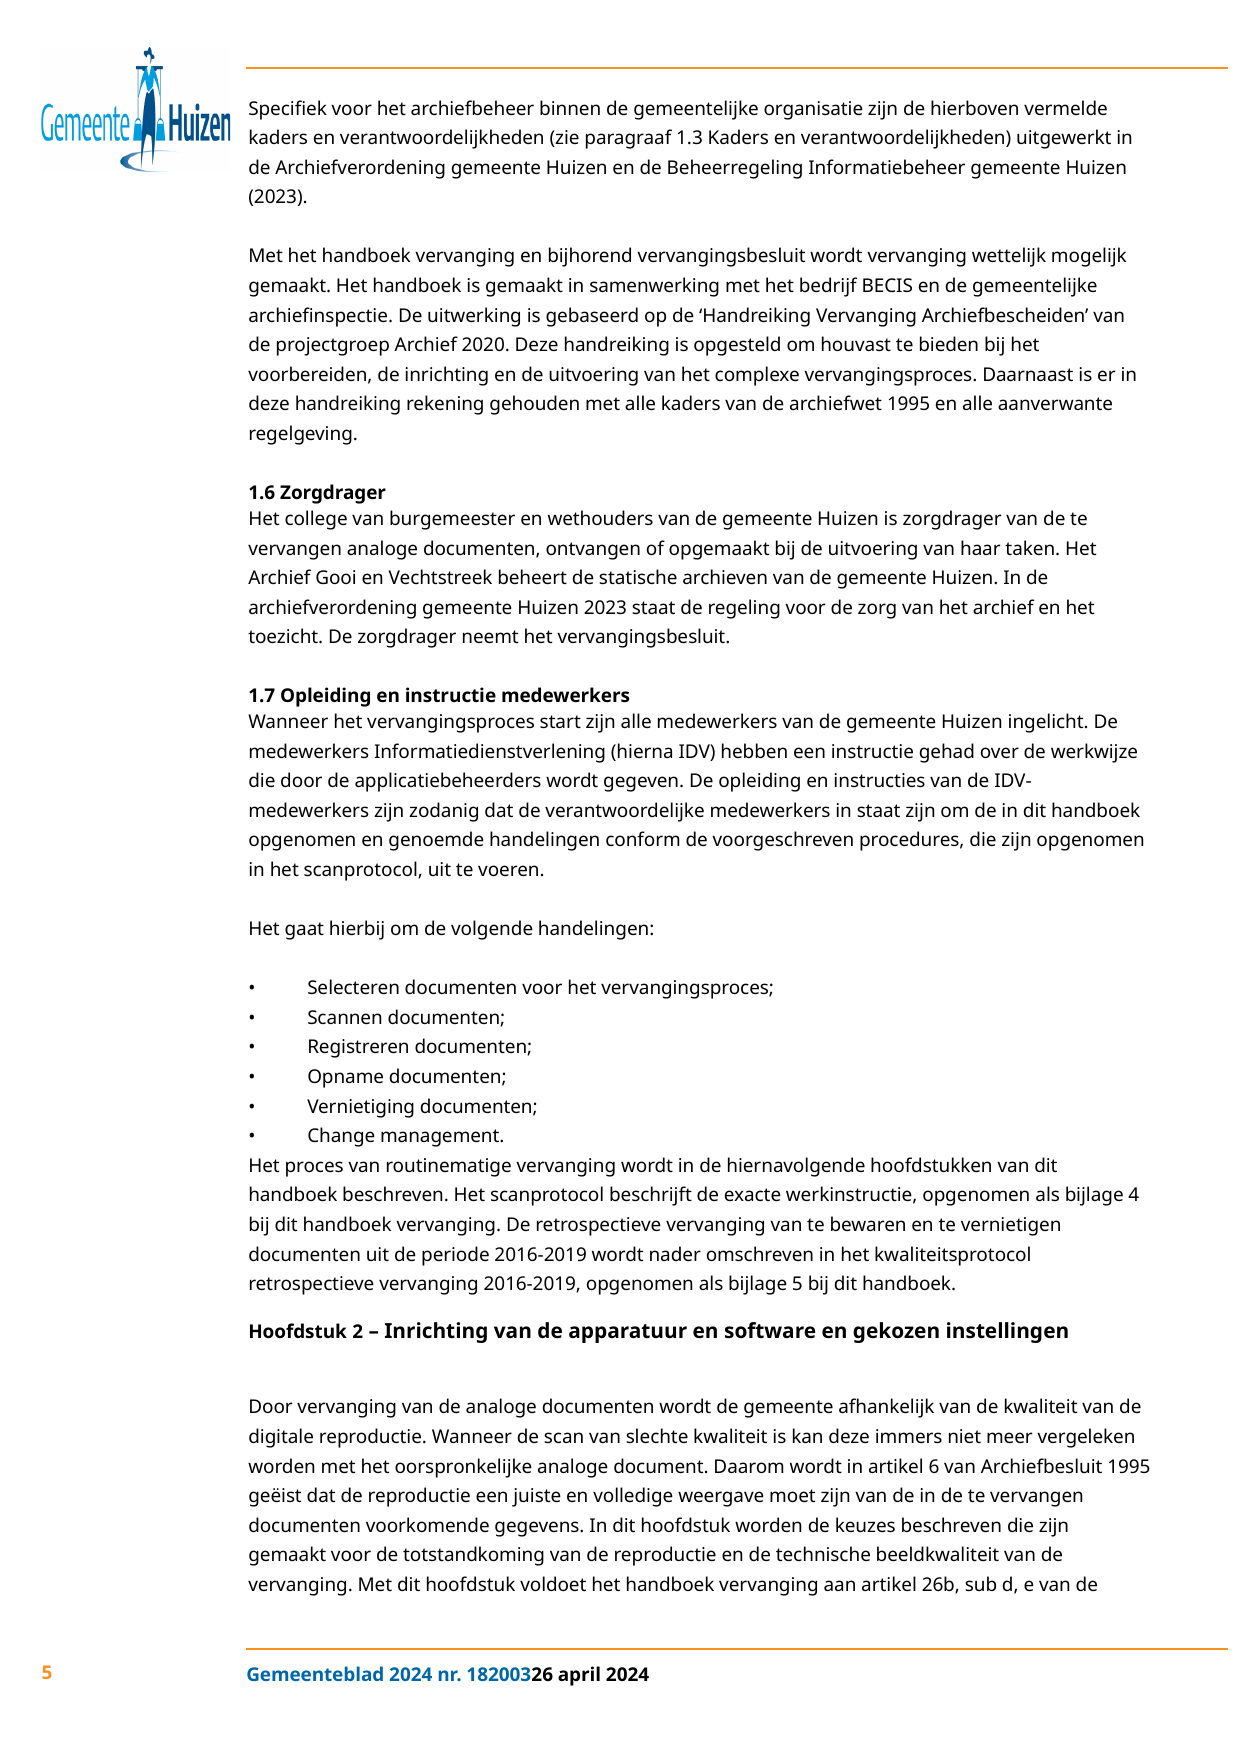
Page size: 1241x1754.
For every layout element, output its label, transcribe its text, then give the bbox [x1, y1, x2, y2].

text Wanneer het vervangingsproces start zijn alle medewerkers van de gemeente Huizen ingelicht. De medewerkers Informatiedienstverlening (hierna IDV) hebben een instructie gehad over de werkwijze die door de applicatiebeheerders wordt gegeven. De opleiding en instructies van de IDV-medewerkers zijn zodanig dat de verantwoordelijke medewerkers in staat zijn om de in dit handboek opgenomen en genoemde handelingen conform de voorgeschreven procedures, die zijn opgenomen in het scanprotocol, uit te voeren. [248, 708, 1152, 882]
list Opname documenten; [248, 1063, 1152, 1089]
text 1.6 Zorgdrager [248, 479, 1152, 505]
text Het gaat hierbij om de volgende handelingen: [248, 915, 1152, 941]
text Het proces van routinematige vervanging wordt in de hiernavolgende hoofdstukken van dit handboek beschreven. Het scanprotocol beschrijft de exacte werkinstructie, opgenomen als bijlage 4 bij dit handboek vervanging. De retrospectieve vervanging van te bewaren en te vernietigen documenten uit de periode 2016-2019 wordt nader omschreven in het kwaliteitsprotocol retrospectieve vervanging 2016-2019, opgenomen als bijlage 5 bij dit handboek. [248, 1152, 1152, 1296]
list Registreren documenten; [248, 1034, 1152, 1059]
text 1.7 Opleiding en instructie medewerkers [248, 683, 1152, 708]
text Door vervanging van de analoge documenten wordt de gemeente afhankelijk van de kwaliteit van de digitale reproductie. Wanneer de scan van slechte kwaliteit is kan deze immers niet meer vergeleken worden met het oorspronkelijke analoge document. Daarom wordt in artikel 6 van Archiefbesluit 1995 geëist dat de reproductie een juiste en volledige weergave moet zijn van de in de te vervangen documenten voorkomende gegevens. In dit hoofdstuk worden de keuzes beschreven die zijn gemaakt voor de totstandkoming van de reproductie en de technische beeldkwaliteit van de vervanging. Met dit hoofdstuk voldoet het handboek vervanging aan artikel 26b, sub d, e van de [248, 1394, 1152, 1597]
list Scannen documenten; [248, 1004, 1152, 1030]
text Hoofdstuk 2 – Inrichting van de apparatuur en software en gekozen instellingen [248, 1316, 1152, 1344]
list Change management. [248, 1122, 1152, 1148]
list Selecteren documenten voor het vervangingsproces; [248, 974, 1152, 1000]
text Met het handboek vervanging en bijhorend vervangingsbesluit wordt vervanging wettelijk mogelijk gemaakt. Het handboek is gemaakt in samenwerking met het bedrijf BECIS en de gemeentelijke archiefinspectie. De uitwerking is gebaseerd op de ‘Handreiking Vervanging Archiefbescheiden’ van de projectgroep Archief 2020. Deze handreiking is opgesteld om houvast te bieden bij het voorbereiden, de inrichting en de uitvoering van het complexe vervangingsproces. Daarnaast is er in deze handreiking rekening gehouden met alle kaders van de archiefwet 1995 en alle aanverwante regelgeving. [248, 243, 1152, 446]
picture [41, 47, 231, 172]
text Specifiek voor het archiefbeheer binnen de gemeentelijke organisatie zijn de hierboven vermelde kaders en verantwoordelijkheden (zie paragraaf 1.3 Kaders en verantwoordelijkheden) uitgewerkt in de Archiefverordening gemeente Huizen en de Beheerregeling Informatiebeheer gemeente Huizen (2023). [248, 95, 1152, 209]
list Vernietiging documenten; [248, 1093, 1152, 1119]
text Het college van burgemeester en wethouders van de gemeente Huizen is zorgdrager van de te vervangen analoge documenten, ontvangen of opgemaakt bij de uitvoering van haar taken. Het Archief Gooi en Vechtstreek beheert de statische archieven van de gemeente Huizen. In de archiefverordening gemeente Huizen 2023 staat de regeling voor de zorg van het archief en het toezicht. De zorgdrager neemt het vervangingsbesluit. [248, 505, 1152, 649]
